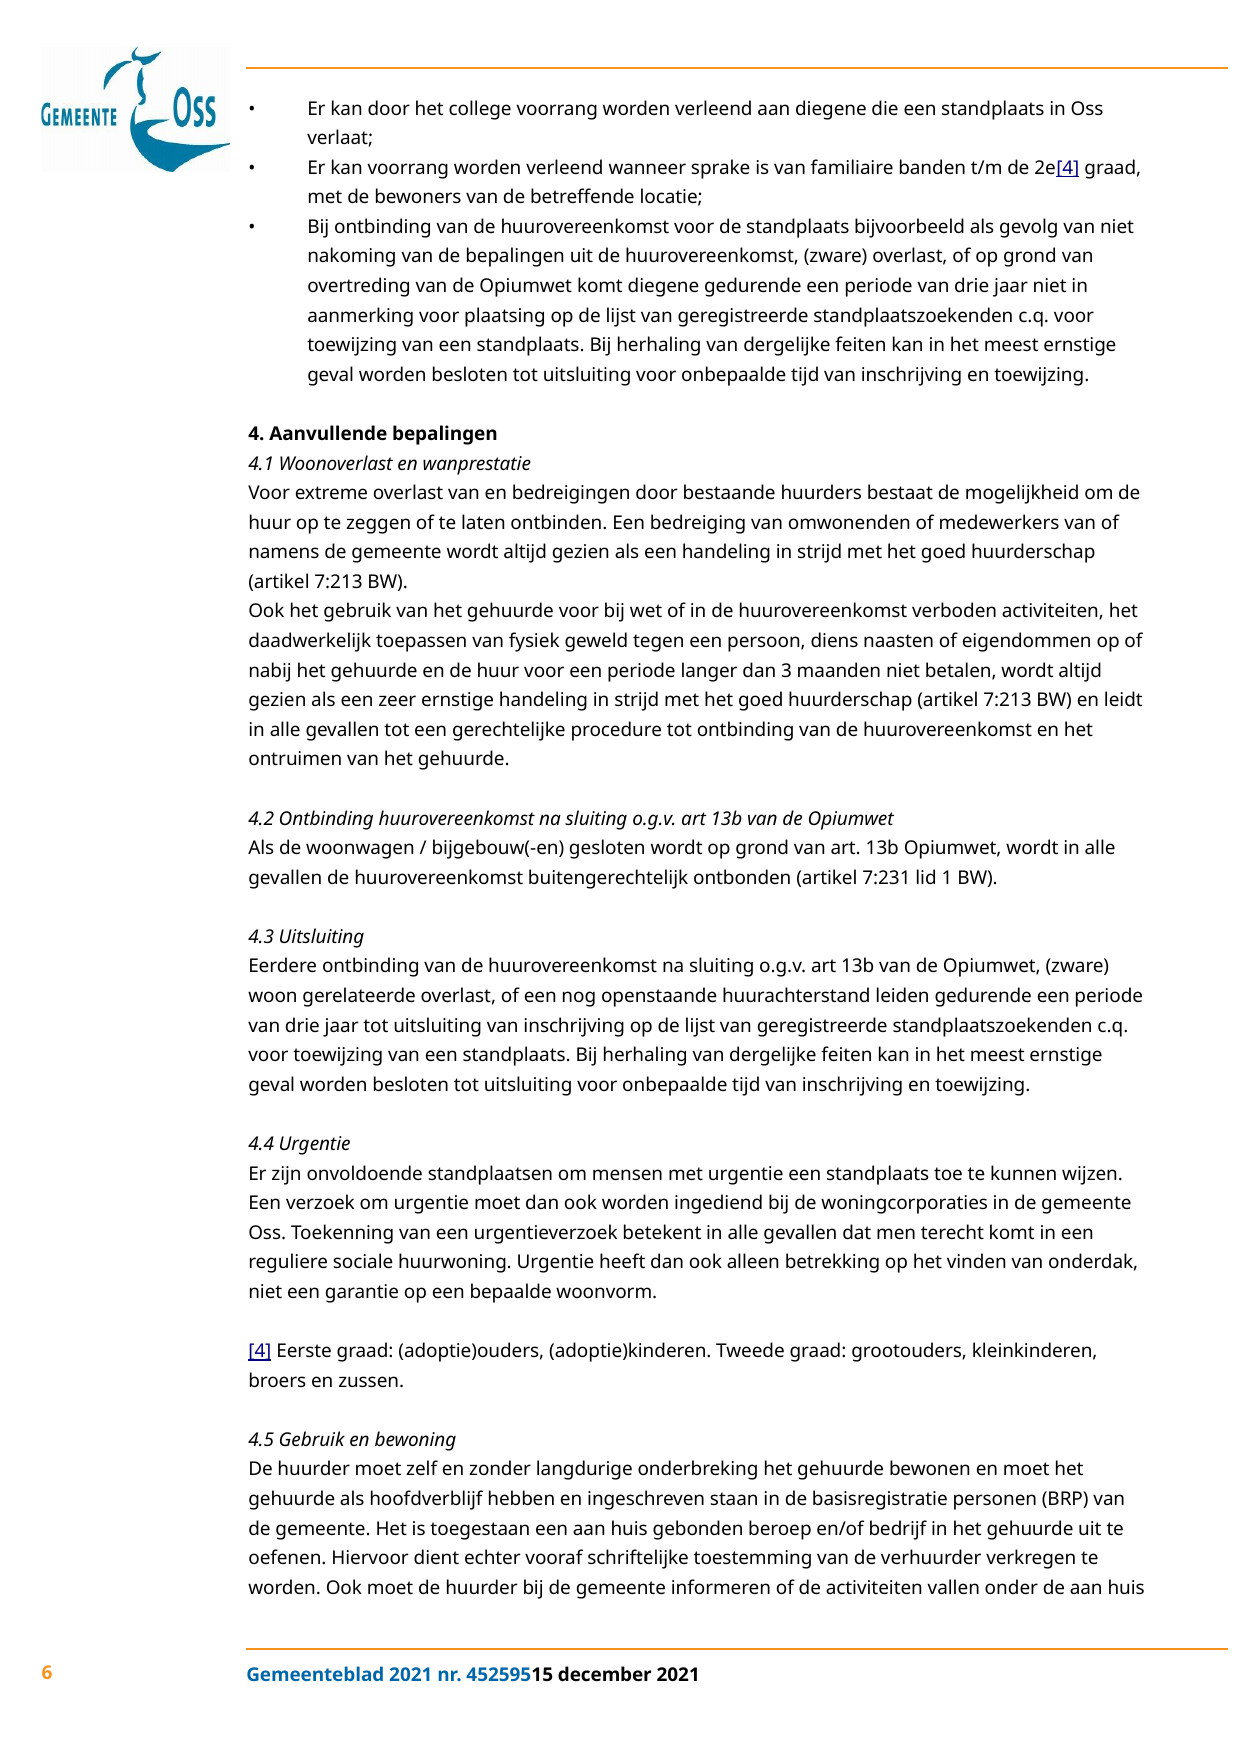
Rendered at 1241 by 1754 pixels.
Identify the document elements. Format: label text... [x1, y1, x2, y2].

text Eerdere ontbinding van de huurovereenkomst na sluiting o.g.v. art 13b van de Opiumwet, (zware) woon gerelateerde overlast, of een nog openstaande huurachterstand leiden gedurende een periode van drie jaar tot uitsluiting van inschrijving op de lijst van geregistreerde standplaatszoekenden c.q. voor toewijzing van een standplaats. Bij herhaling van dergelijke feiten kan in het meest ernstige geval worden besloten tot uitsluiting voor onbepaalde tijd van inschrijving en toewijzing. [248, 953, 1152, 1097]
text 4.5 Gebruik en bewoning [248, 1426, 1152, 1452]
text 4. Aanvullende bepalingen [248, 420, 1152, 446]
text 4.1 Woonoverlast en wanprestatie [248, 450, 1152, 476]
text [4] Eerste graad: (adoptie)ouders, (adoptie)kinderen. Tweede graad: grootouders, kleinkinderen, broers en zussen. [248, 1337, 1152, 1393]
picture [41, 47, 231, 172]
text Er zijn onvoldoende standplaatsen om mensen met urgentie een standplaats toe te kunnen wijzen. Een verzoek om urgentie moet dan ook worden ingediend bij de woningcorporaties in de gemeente Oss. Toekenning van een urgentieverzoek betekent in alle gevallen dat men terecht komt in een reguliere sociale huurwoning. Urgentie heeft dan ook alleen betrekking op het vinden van onderdak, niet een garantie op een bepaalde woonvorm. [248, 1160, 1152, 1304]
list Er kan door het college voorrang worden verleend aan diegene die een standplaats in Oss verlaat; [248, 95, 1152, 150]
text Ook het gebruik van het gehuurde voor bij wet of in de huurovereenkomst verboden activiteiten, het daadwerkelijk toepassen van fysiek geweld tegen een persoon, diens naasten of eigendommen op of nabij het gehuurde en de huur voor een periode langer dan 3 maanden niet betalen, wordt altijd gezien als een zeer ernstige handeling in strijd met het goed huurderschap (artikel 7:213 BW) en leidt in alle gevallen tot een gerechtelijke procedure tot ontbinding van de huurovereenkomst en het ontruimen van het gehuurde. [248, 598, 1152, 771]
list Er kan voorrang worden verleend wanneer sprake is van familiaire banden t/m de 2e[4] graad, met de bewoners van de betreffende locatie; [248, 154, 1152, 209]
list Bij ontbinding van de huurovereenkomst voor de standplaats bijvoorbeeld als gevolg van niet nakoming van de bepalingen uit de huurovereenkomst, (zware) overlast, of op grond van overtreding van de Opiumwet komt diegene gedurende een periode van drie jaar niet in aanmerking voor plaatsing op de lijst van geregistreerde standplaatszoekenden c.q. voor toewijzing van een standplaats. Bij herhaling van dergelijke feiten kan in het meest ernstige geval worden besloten tot uitsluiting voor onbepaalde tijd van inschrijving en toewijzing. [248, 213, 1152, 387]
text 4.4 Urgentie [248, 1130, 1152, 1156]
text 4.2 Ontbinding huurovereenkomst na sluiting o.g.v. art 13b van de Opiumwet [248, 805, 1152, 831]
text De huurder moet zelf en zonder langdurige onderbreking het gehuurde bewonen en moet het gehuurde als hoofdverblijf hebben en ingeschreven staan in de basisregistratie personen (BRP) van de gemeente. Het is toegestaan een aan huis gebonden beroep en/of bedrijf in het gehuurde uit te oefenen. Hiervoor dient echter vooraf schriftelijke toestemming van de verhuurder verkregen te worden. Ook moet de huurder bij de gemeente informeren of de activiteiten vallen onder de aan huis [248, 1456, 1152, 1600]
text 4.3 Uitsluiting [248, 923, 1152, 949]
text Als de woonwagen / bijgebouw(-en) gesloten wordt op grond van art. 13b Opiumwet, wordt in alle gevallen de huurovereenkomst buitengerechtelijk ontbonden (artikel 7:231 lid 1 BW). [248, 834, 1152, 890]
text Voor extreme overlast van en bedreigingen door bestaande huurders bestaat de mogelijkheid om de huur op te zeggen of te laten ontbinden. Een bedreiging van omwonenden of medewerkers van of namens de gemeente wordt altijd gezien als een handeling in strijd met het goed huurderschap (artikel 7:213 BW). [248, 479, 1152, 594]
